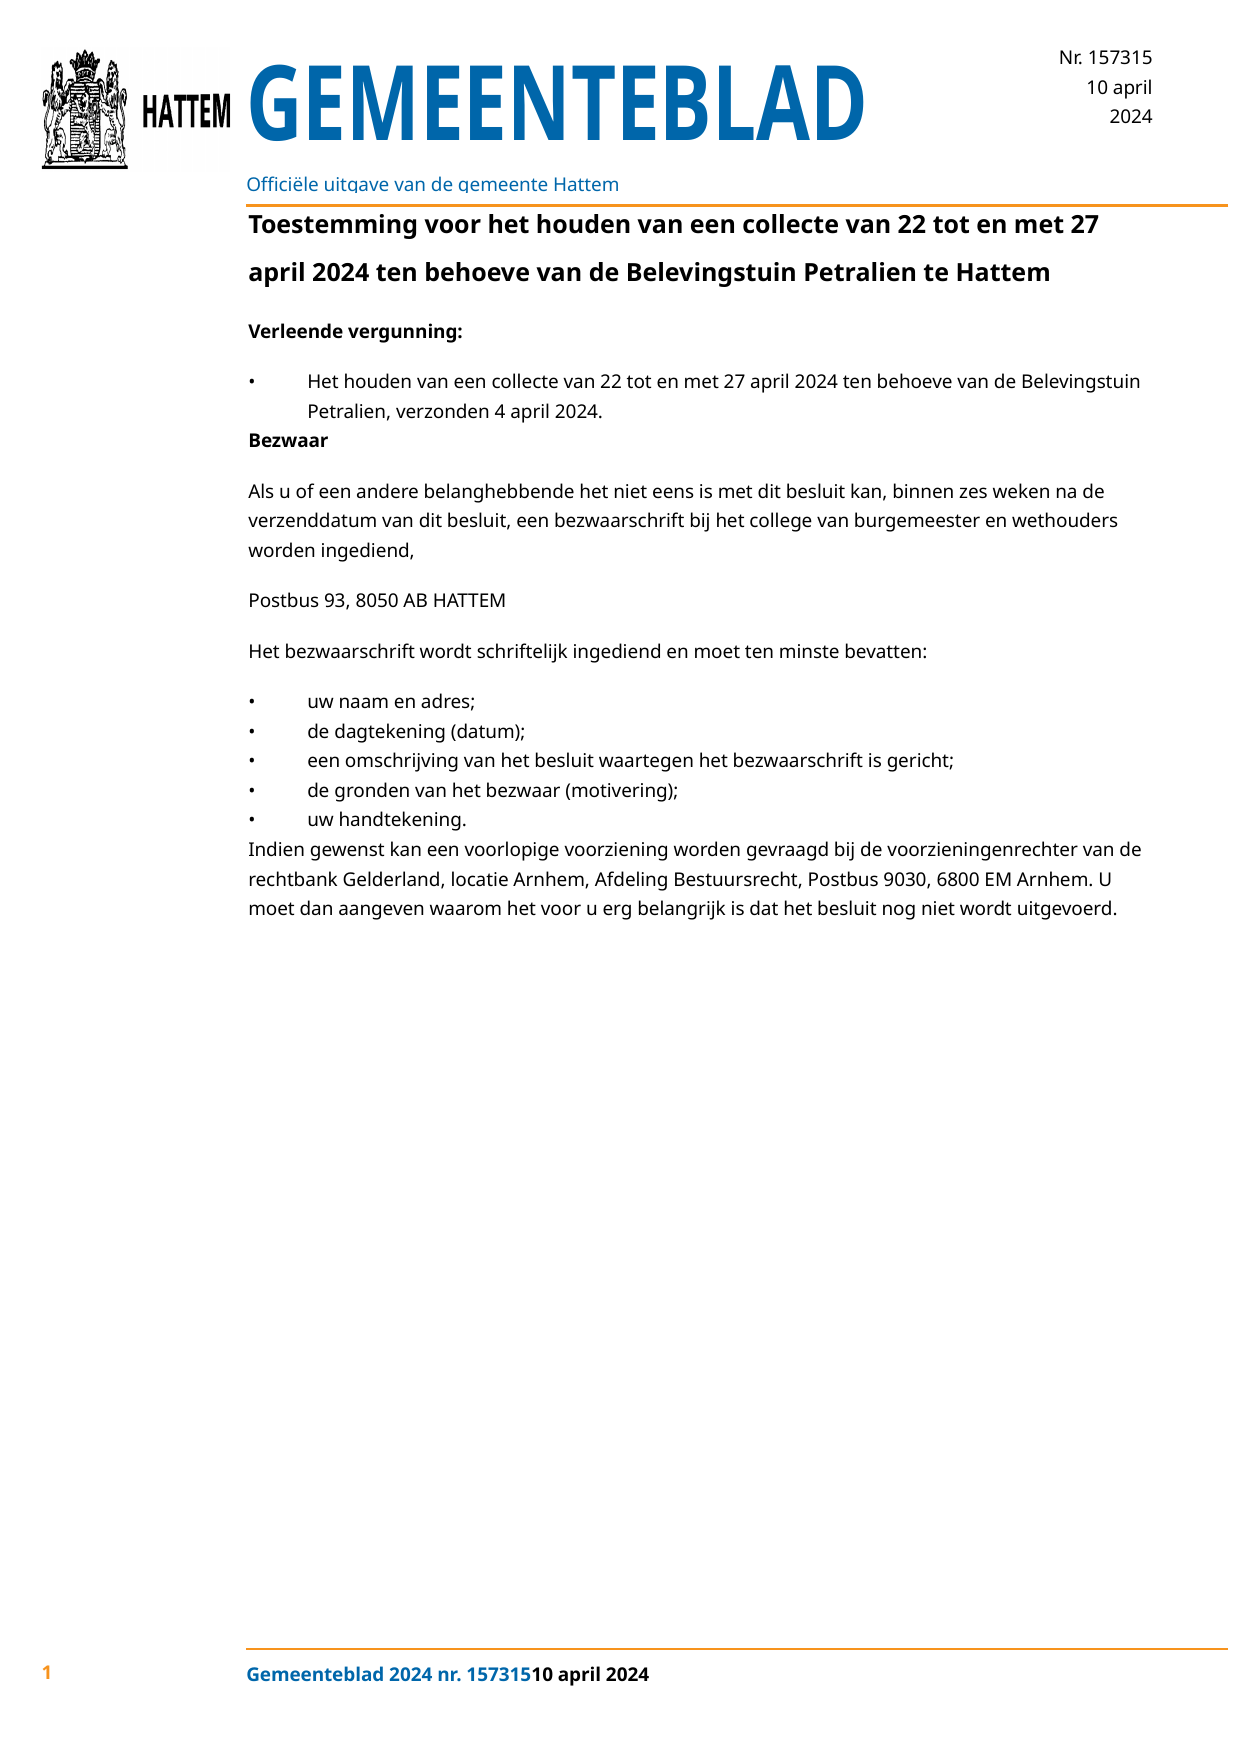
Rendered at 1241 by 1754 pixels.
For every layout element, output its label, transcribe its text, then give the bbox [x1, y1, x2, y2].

list de dagtekening (datum); [248, 718, 1152, 744]
list Het houden van een collecte van 22 tot en met 27 april 2024 ten behoeve van de Belevingstuin Petralien, verzonden 4 april 2024. [248, 368, 1152, 424]
list een omschrijving van het besluit waartegen het bezwaarschrift is gericht; [248, 747, 1152, 773]
text Indien gewenst kan een voorlopige voorziening worden gevraagd bij de voorzieningenrechter van de rechtbank Gelderland, locatie Arnhem, Afdeling Bestuursrecht, Postbus 9030, 6800 EM Arnhem. U moet dan aangeven waarom het voor u erg belangrijk is dat het besluit nog niet wordt uitgevoerd. [248, 836, 1152, 921]
text Als u of een andere belanghebbende het niet eens is met dit besluit kan, binnen zes weken na de verzenddatum van dit besluit, een bezwaarschrift bij het college van burgemeester en wethouders worden ingediend, [248, 478, 1152, 563]
list uw naam en adres; [248, 688, 1152, 714]
text Toestemming voor het houden van een collecte van 22 tot en met 27 april 2024 ten behoeve van de Belevingstuin Petralien te Hattem [248, 207, 1152, 288]
text Verleende vergunning: [248, 318, 1152, 344]
list uw handtekening. [248, 807, 1152, 832]
picture [41, 47, 231, 172]
list de gronden van het bezwaar (motivering); [248, 777, 1152, 803]
text Postbus 93, 8050 AB HATTEM [248, 587, 1152, 613]
text Het bezwaarschrift wordt schriftelijk ingediend en moet ten minste bevatten: [248, 638, 1152, 664]
text Bezwaar [248, 427, 1152, 453]
